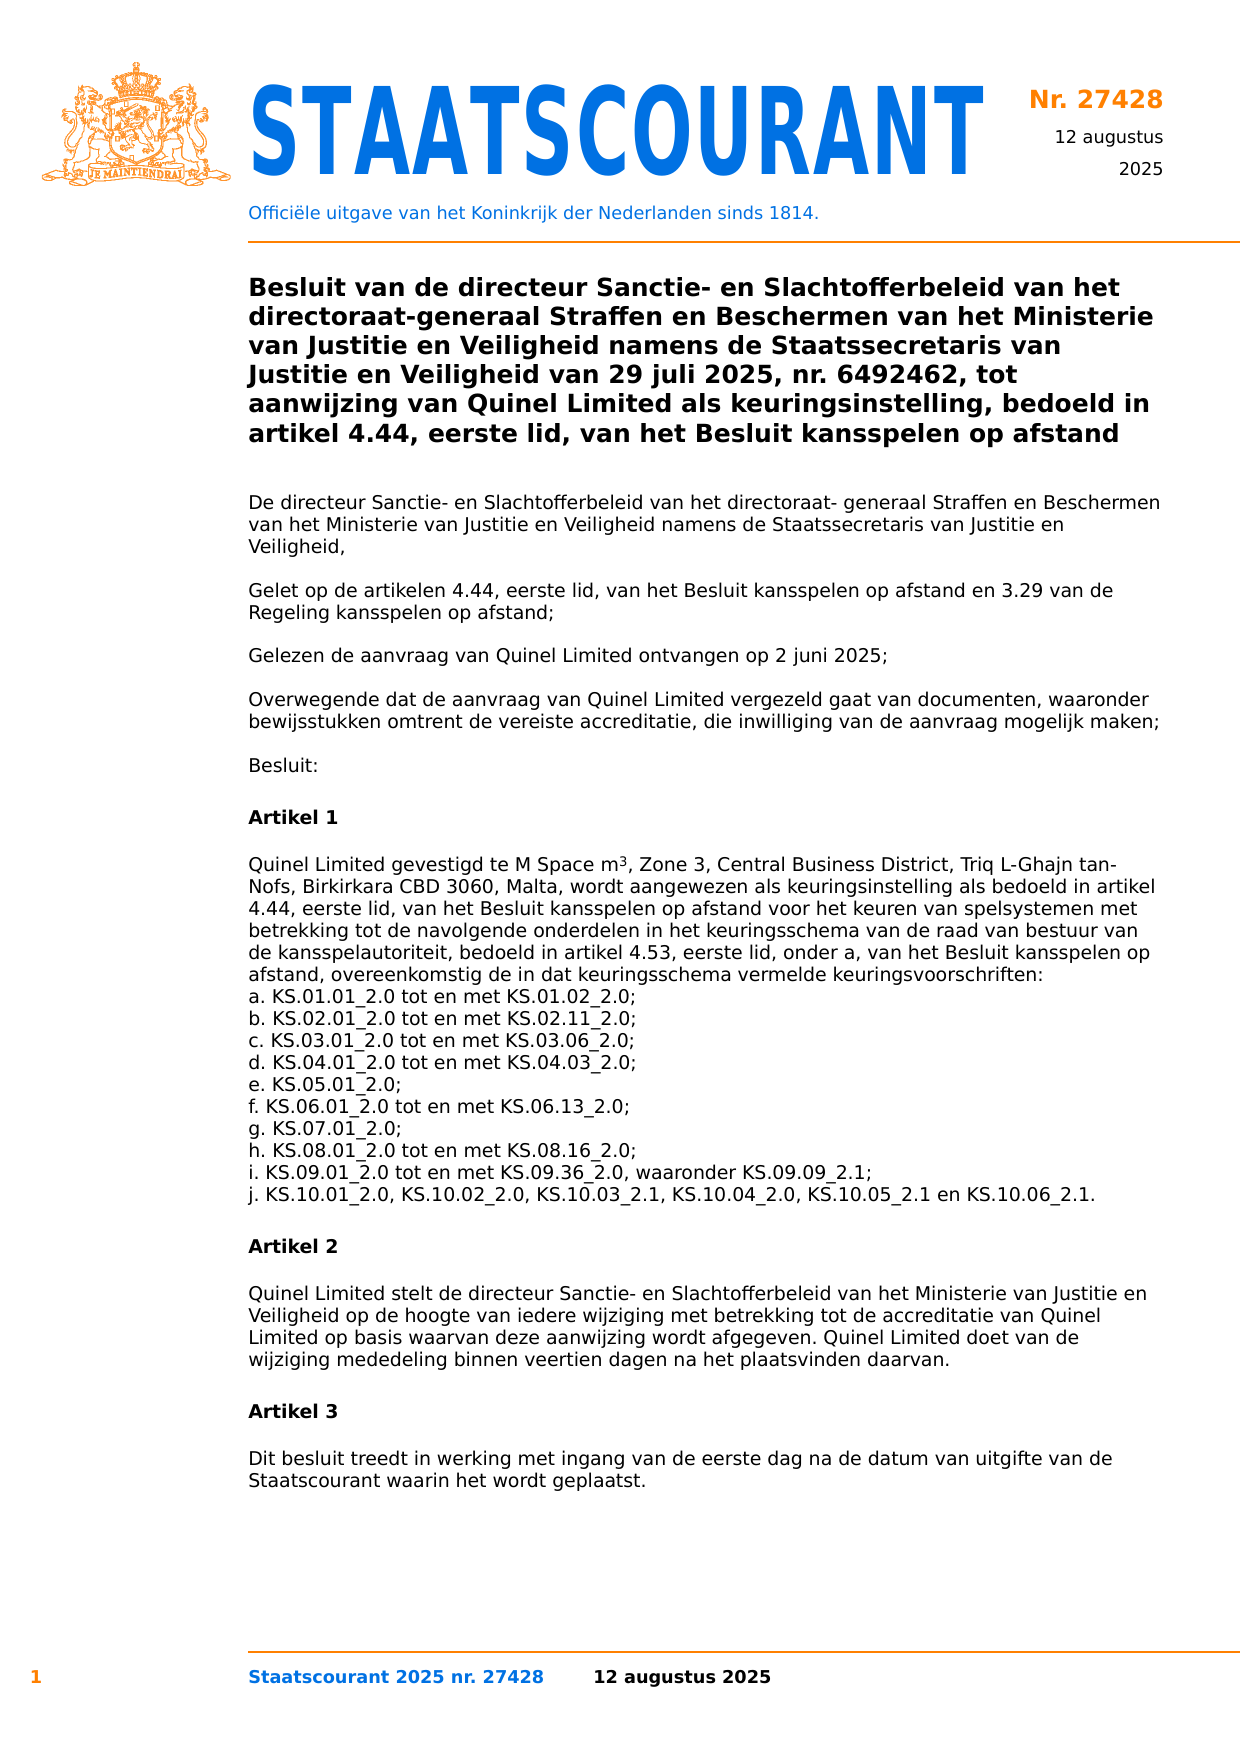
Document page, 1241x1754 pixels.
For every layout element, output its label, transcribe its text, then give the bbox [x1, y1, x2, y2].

text Gelet op de artikelen 4.44, eerste lid, van het Besluit kansspelen op afstand en 3.29 van de Regeling kansspelen op afstand; [248, 579, 1163, 623]
text Dit besluit treedt in werking met ingang van de eerste dag na de datum van uitgifte van de Staatscourant waarin het wordt geplaatst. [248, 1448, 1163, 1492]
text e. KS.05.01_2.0; [248, 1074, 1163, 1096]
text g. KS.07.01_2.0; [248, 1118, 1163, 1140]
text De directeur Sanctie- en Slachtofferbeleid van het directoraat- generaal Straffen en Beschermen van het Ministerie van Justitie en Veiligheid namens de Staatssecretaris van Justitie en Veiligheid, [248, 492, 1163, 558]
table_cell Officiële uitgave van het Koninkrijk der Nederlanden sinds 1814. [248, 203, 1240, 241]
subtitle Besluit van de directeur Sanctie- en Slachtofferbeleid van het directoraat-generaal Straffen en Beschermen van het Ministerie van Justitie en Veiligheid namens de Staatssecretaris van Justitie en Veiligheid van 29 juli 2025, nr. 6492462, tot aanwijzing van Quinel Limited als keuringsinstelling, bedoeld in artikel 4.44, eerste lid, van het Besluit kansspelen op afstand [248, 273, 1163, 448]
subtitle Artikel 1 [248, 807, 1163, 829]
text f. KS.06.01_2.0 tot en met KS.06.13_2.0; [248, 1096, 1163, 1118]
subtitle Artikel 3 [248, 1401, 1163, 1423]
table_header [25, 62, 248, 241]
text Quinel Limited stelt de directeur Sanctie- en Slachtofferbeleid van het Ministerie van Justitie en Veiligheid op de hoogte van iedere wijziging met betrekking tot de accreditatie van Quinel Limited op basis waarvan deze aanwijzing wordt afgegeven. Quinel Limited doet van de wijziging mededeling binnen veertien dagen na het plaatsvinden daarvan. [248, 1283, 1163, 1371]
text b. KS.02.01_2.0 tot en met KS.02.11_2.0; [248, 1008, 1163, 1030]
text c. KS.03.01_2.0 tot en met KS.03.06_2.0; [248, 1030, 1163, 1052]
text Gelezen de aanvraag van Quinel Limited ontvangen op 2 juni 2025; [248, 645, 1163, 667]
table_header STAATSCOURANT [248, 62, 998, 203]
subtitle Artikel 2 [248, 1236, 1163, 1258]
text j. KS.10.01_2.0, KS.10.02_2.0, KS.10.03_2.1, KS.10.04_2.0, KS.10.05_2.1 en KS.10.06_2.1. [248, 1184, 1163, 1206]
picture [41, 62, 231, 186]
text Quinel Limited gevestigd te M Space m3, Zone 3, Central Business District, Triq L-Ghajn tan-Nofs, Birkirkara CBD 3060, Malta, wordt aangewezen als keuringsinstelling als bedoeld in artikel 4.44, eerste lid, van het Besluit kansspelen op afstand voor het keuren van spelsystemen met betrekking tot de navolgende onderdelen in het keuringsschema van de raad van bestuur van de kansspelautoriteit, bedoeld in artikel 4.53, eerste lid, onder a, van het Besluit kansspelen op afstand, overeenkomstig de in dat keuringsschema vermelde keuringsvoorschriften: [248, 854, 1163, 986]
text d. KS.04.01_2.0 tot en met KS.04.03_2.0; [248, 1052, 1163, 1074]
text h. KS.08.01_2.0 tot en met KS.08.16_2.0; [248, 1140, 1163, 1162]
table_cell 12 augustus [998, 121, 1240, 153]
table_cell 2025 [998, 153, 1240, 203]
text Overwegende dat de aanvraag van Quinel Limited vergezeld gaat van documenten, waaronder bewijsstukken omtrent de vereiste accreditatie, die inwilliging van de aanvraag mogelijk maken; [248, 689, 1163, 733]
text Besluit: [248, 755, 1163, 777]
table_header Nr. 27428 [998, 62, 1240, 121]
text i. KS.09.01_2.0 tot en met KS.09.36_2.0, waaronder KS.09.09_2.1; [248, 1162, 1163, 1184]
text a. KS.01.01_2.0 tot en met KS.01.02_2.0; [248, 986, 1163, 1008]
